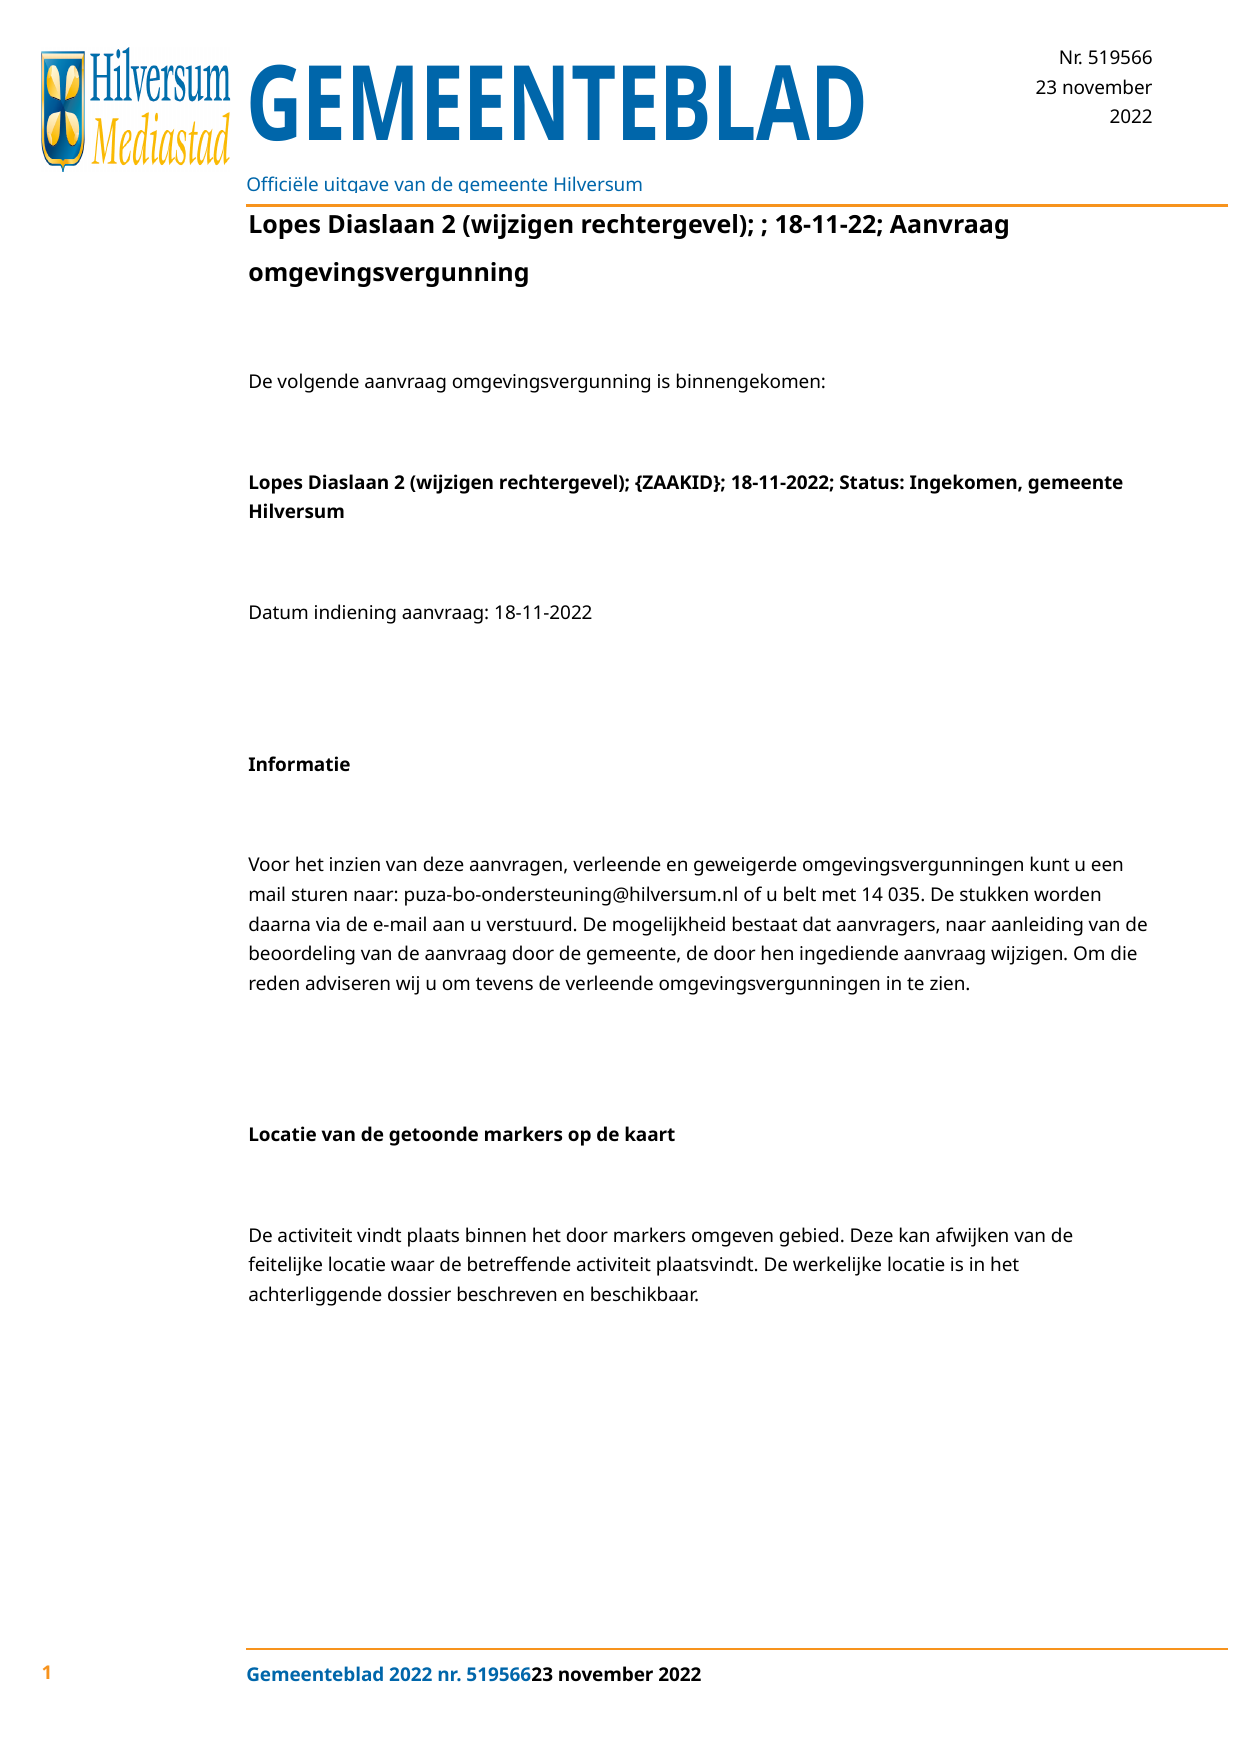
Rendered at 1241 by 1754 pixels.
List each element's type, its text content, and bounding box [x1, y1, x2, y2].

text De volgende aanvraag omgevingsvergunning is binnengekomen: [248, 368, 1152, 394]
text Informatie [248, 751, 1152, 777]
text Datum indiening aanvraag: 18-11-2022 [248, 599, 1152, 625]
text Lopes Diaslaan 2 (wijzigen rechtergevel); {ZAAKID}; 18-11-2022; Status: Ingekomen, gemeente Hilversum [248, 469, 1152, 524]
text Lopes Diaslaan 2 (wijzigen rechtergevel); ; 18-11-22; Aanvraag omgevingsvergunning [248, 207, 1152, 288]
text De activiteit vindt plaats binnen het door markers omgeven gebied. Deze kan afwijken van de feitelijke locatie waar de betreffende activiteit plaatsvindt. De werkelijke locatie is in het achterliggende dossier beschreven en beschikbaar. [248, 1222, 1152, 1307]
text Locatie van de getoonde markers op de kaart [248, 1121, 1152, 1147]
text Voor het inzien van deze aanvragen, verleende en geweigerde omgevingsvergunningen kunt u een mail sturen naar: puza-bo-ondersteuning@hilversum.nl of u belt met 14 035. De stukken worden daarna via de e-mail aan u verstuurd. De mogelijkheid bestaat dat aanvragers, naar aanleiding van de beoordeling van de aanvraag door de gemeente, de door hen ingediende aanvraag wijzigen. Om die reden adviseren wij u om tevens de verleende omgevingsvergunningen in te zien. [248, 852, 1152, 996]
picture [41, 47, 231, 172]
